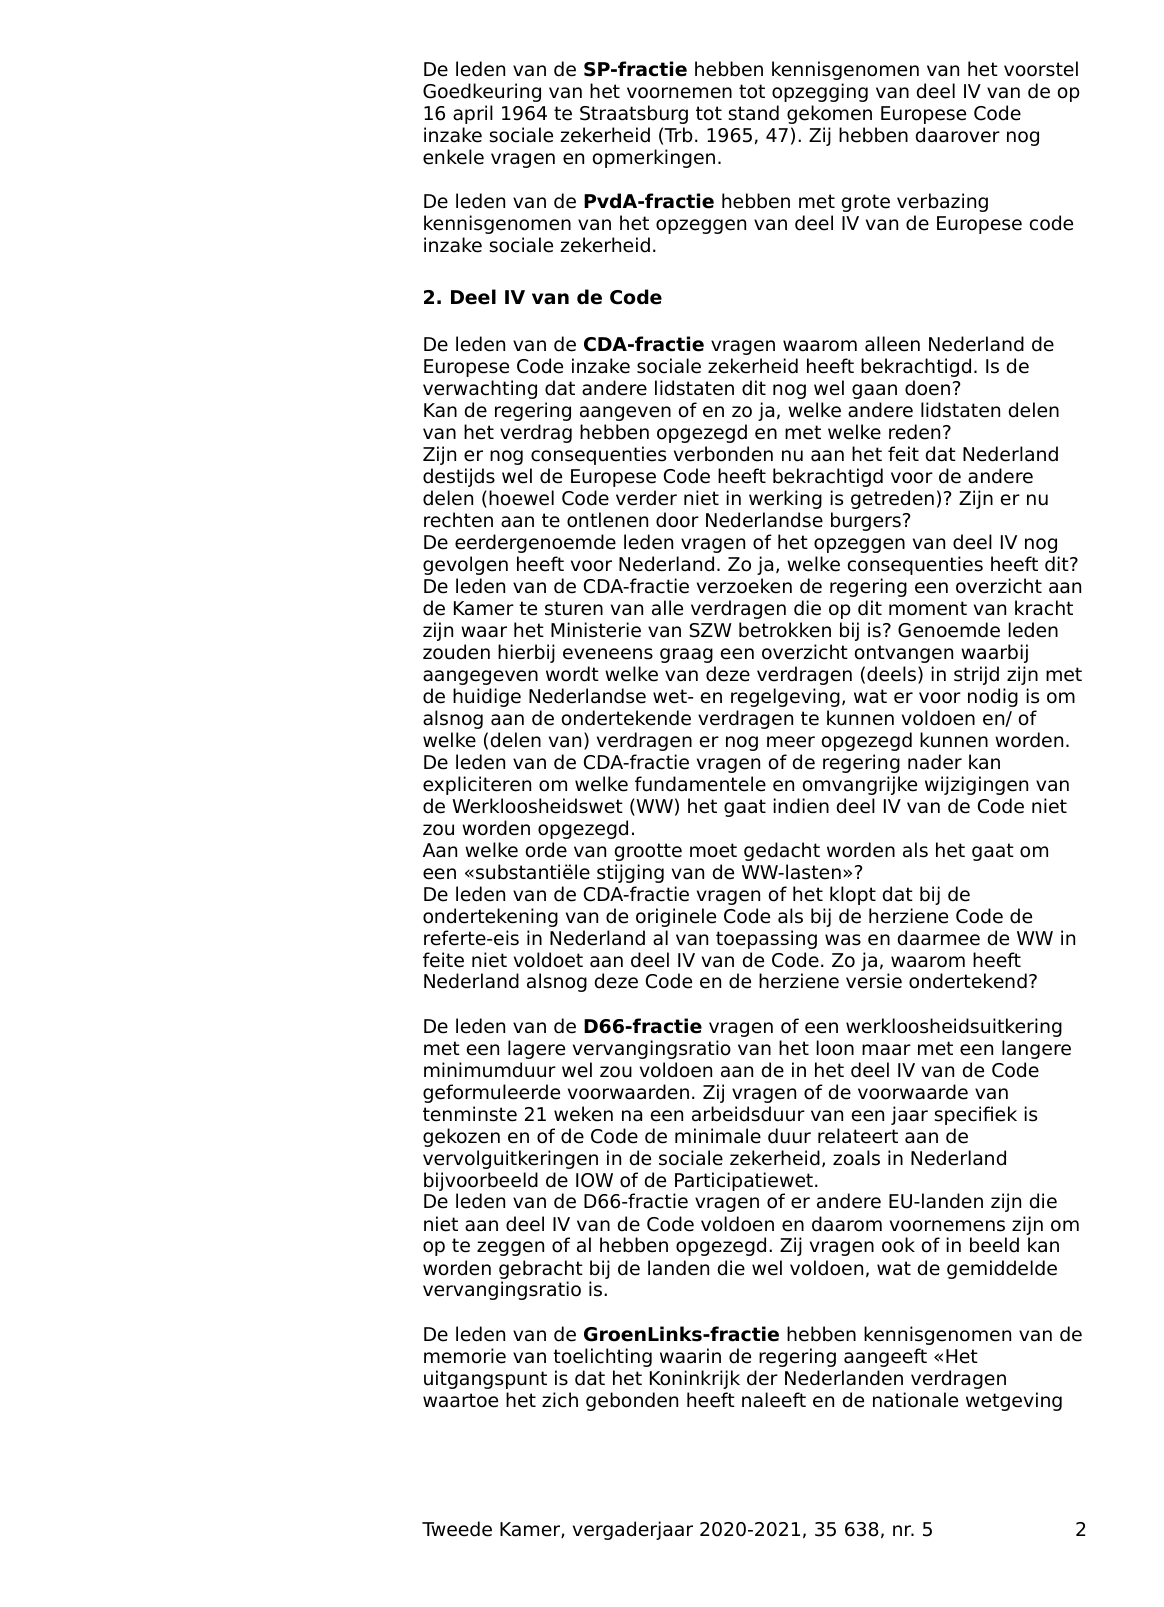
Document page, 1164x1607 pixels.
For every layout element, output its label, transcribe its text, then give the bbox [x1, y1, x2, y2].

text De leden van de D66-fractie vragen of er andere EU-landen zijn die niet aan deel IV van de Code voldoen en daarom voornemens zijn om op te zeggen of al hebben opgezegd. Zij vragen ook of in beeld kan worden gebracht bij de landen die wel voldoen, wat de gemiddelde vervangingsratio is. [422, 1191, 1087, 1301]
text De leden van de CDA-fractie vragen of de regering nader kan expliciteren om welke fundamentele en omvangrijke wijzigingen van de Werkloosheidswet (WW) het gaat indien deel IV van de Code niet zou worden opgezegd. [422, 752, 1087, 839]
text De leden van de SP-fractie hebben kennisgenomen van het voorstel Goedkeuring van het voornemen tot opzegging van deel IV van de op 16 april 1964 te Straatsburg tot stand gekomen Europese Code inzake sociale zekerheid (Trb. 1965, 47). Zij hebben daarover nog enkele vragen en opmerkingen. [422, 59, 1087, 169]
text De leden van de GroenLinks-fractie hebben kennisgenomen van de memorie van toelichting waarin de regering aangeeft «Het uitgangspunt is dat het Koninkrijk der Nederlanden verdragen waartoe het zich gebonden heeft naleeft en de nationale wetgeving [422, 1323, 1087, 1411]
text Zijn er nog consequenties verbonden nu aan het feit dat Nederland destijds wel de Europese Code heeft bekrachtigd voor de andere delen (hoewel Code verder niet in werking is getreden)? Zijn er nu rechten aan te ontlenen door Nederlandse burgers? [422, 444, 1087, 532]
text De leden van de CDA-fractie vragen waarom alleen Nederland de Europese Code inzake sociale zekerheid heeft bekrachtigd. Is de verwachting dat andere lidstaten dit nog wel gaan doen? [422, 334, 1087, 400]
subtitle 2. Deel IV van de Code [422, 287, 1087, 309]
text De leden van de CDA-fractie verzoeken de regering een overzicht aan de Kamer te sturen van alle verdragen die op dit moment van kracht zijn waar het Ministerie van SZW betrokken bij is? Genoemde leden zouden hierbij eveneens graag een overzicht ontvangen waarbij aangegeven wordt welke van deze verdragen (deels) in strijd zijn met de huidige Nederlandse wet- en regelgeving, wat er voor nodig is om alsnog aan de ondertekende verdragen te kunnen voldoen en/ of welke (delen van) verdragen er nog meer opgezegd kunnen worden. [422, 576, 1087, 752]
text De leden van de CDA-fractie vragen of het klopt dat bij de ondertekening van de originele Code als bij de herziene Code de referte-eis in Nederland al van toepassing was en daarmee de WW in feite niet voldoet aan deel IV van de Code. Zo ja, waarom heeft Nederland alsnog deze Code en de herziene versie ondertekend? [422, 883, 1087, 993]
text Kan de regering aangeven of en zo ja, welke andere lidstaten delen van het verdrag hebben opgezegd en met welke reden? [422, 400, 1087, 444]
text De leden van de D66-fractie vragen of een werkloosheidsuitkering met een lagere vervangingsratio van het loon maar met een langere minimumduur wel zou voldoen aan de in het deel IV van de Code geformuleerde voorwaarden. Zij vragen of de voorwaarde van tenminste 21 weken na een arbeidsduur van een jaar specifiek is gekozen en of de Code de minimale duur relateert aan de vervolguitkeringen in de sociale zekerheid, zoals in Nederland bijvoorbeeld de IOW of de Participatiewet. [422, 1016, 1087, 1191]
text De leden van de PvdA-fractie hebben met grote verbazing kennisgenomen van het opzeggen van deel IV van de Europese code inzake sociale zekerheid. [422, 191, 1087, 257]
text Aan welke orde van grootte moet gedacht worden als het gaat om een «substantiële stijging van de WW-lasten»? [422, 839, 1087, 883]
text De eerdergenoemde leden vragen of het opzeggen van deel IV nog gevolgen heeft voor Nederland. Zo ja, welke consequenties heeft dit? [422, 532, 1087, 576]
